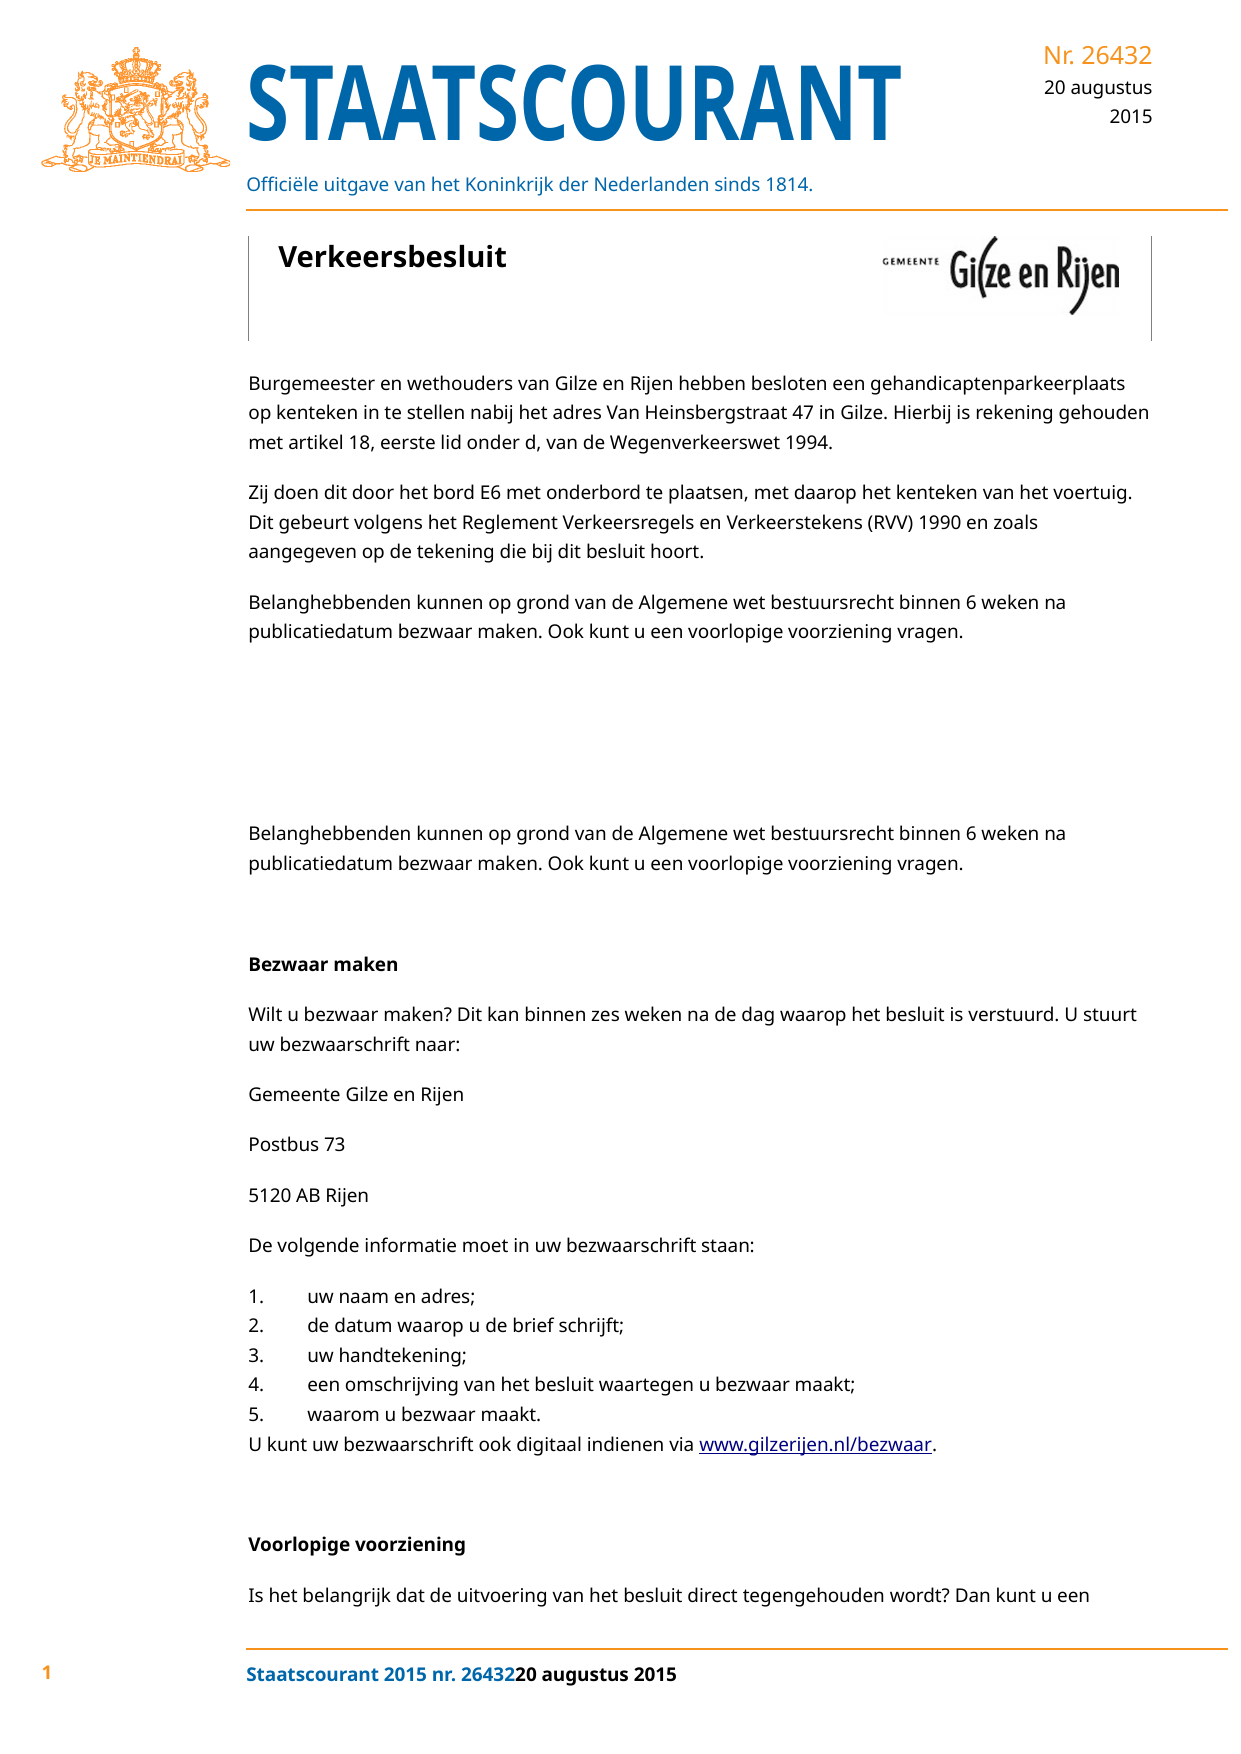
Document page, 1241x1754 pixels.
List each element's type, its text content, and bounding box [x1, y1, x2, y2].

text Zij doen dit door het bord E6 met onderbord te plaatsen, met daarop het kenteken van het voertuig. Dit gebeurt volgens het Reglement Verkeersregels en Verkeerstekens (RVV) 1990 en zoals aangegeven op de tekening die bij dit besluit hoort. [248, 479, 1152, 564]
picture [882, 236, 1119, 315]
table_header Verkeersbesluit [249, 236, 850, 341]
text Gemeente Gilze en Rijen [248, 1081, 1152, 1107]
text Wilt u bezwaar maken? Dit kan binnen zes weken na de dag waarop het besluit is verstuurd. U stuurt uw bezwaarschrift naar: [248, 1001, 1152, 1057]
text Burgemeester en wethouders van Gilze en Rijen hebben besloten een gehandicaptenparkeerplaats op kenteken in te stellen nabij het adres Van Heinsbergstraat 47 in Gilze. Hierbij is rekening gehouden met artikel 18, eerste lid onder d, van de Wegenverkeerswet 1994. [248, 370, 1152, 455]
picture [41, 47, 231, 172]
text 5120 AB Rijen [248, 1182, 1152, 1208]
text Voorlopige voorziening [248, 1532, 1152, 1557]
text De volgende informatie moet in uw bezwaarschrift staan: [248, 1232, 1152, 1258]
list de datum waarop u de brief schrijft; [248, 1312, 1152, 1338]
table_header [850, 236, 1151, 341]
list waarom u bezwaar maakt. [248, 1401, 1152, 1427]
text Belanghebbenden kunnen op grond van de Algemene wet bestuursrecht binnen 6 weken na publicatiedatum bezwaar maken. Ook kunt u een voorlopige voorziening vragen. [248, 820, 1152, 876]
text U kunt uw bezwaarschrift ook digitaal indienen via www.gilzerijen.nl/bezwaar. [248, 1431, 1152, 1457]
text Bezwaar maken [248, 951, 1152, 977]
list een omschrijving van het besluit waartegen u bezwaar maakt; [248, 1372, 1152, 1397]
list uw handtekening; [248, 1342, 1152, 1368]
list uw naam en adres; [248, 1283, 1152, 1309]
text Belanghebbenden kunnen op grond van de Algemene wet bestuursrecht binnen 6 weken na publicatiedatum bezwaar maken. Ook kunt u een voorlopige voorziening vragen. [248, 589, 1152, 644]
text Is het belangrijk dat de uitvoering van het besluit direct tegengehouden wordt? Dan kunt u een [248, 1582, 1152, 1608]
text Postbus 73 [248, 1132, 1152, 1157]
